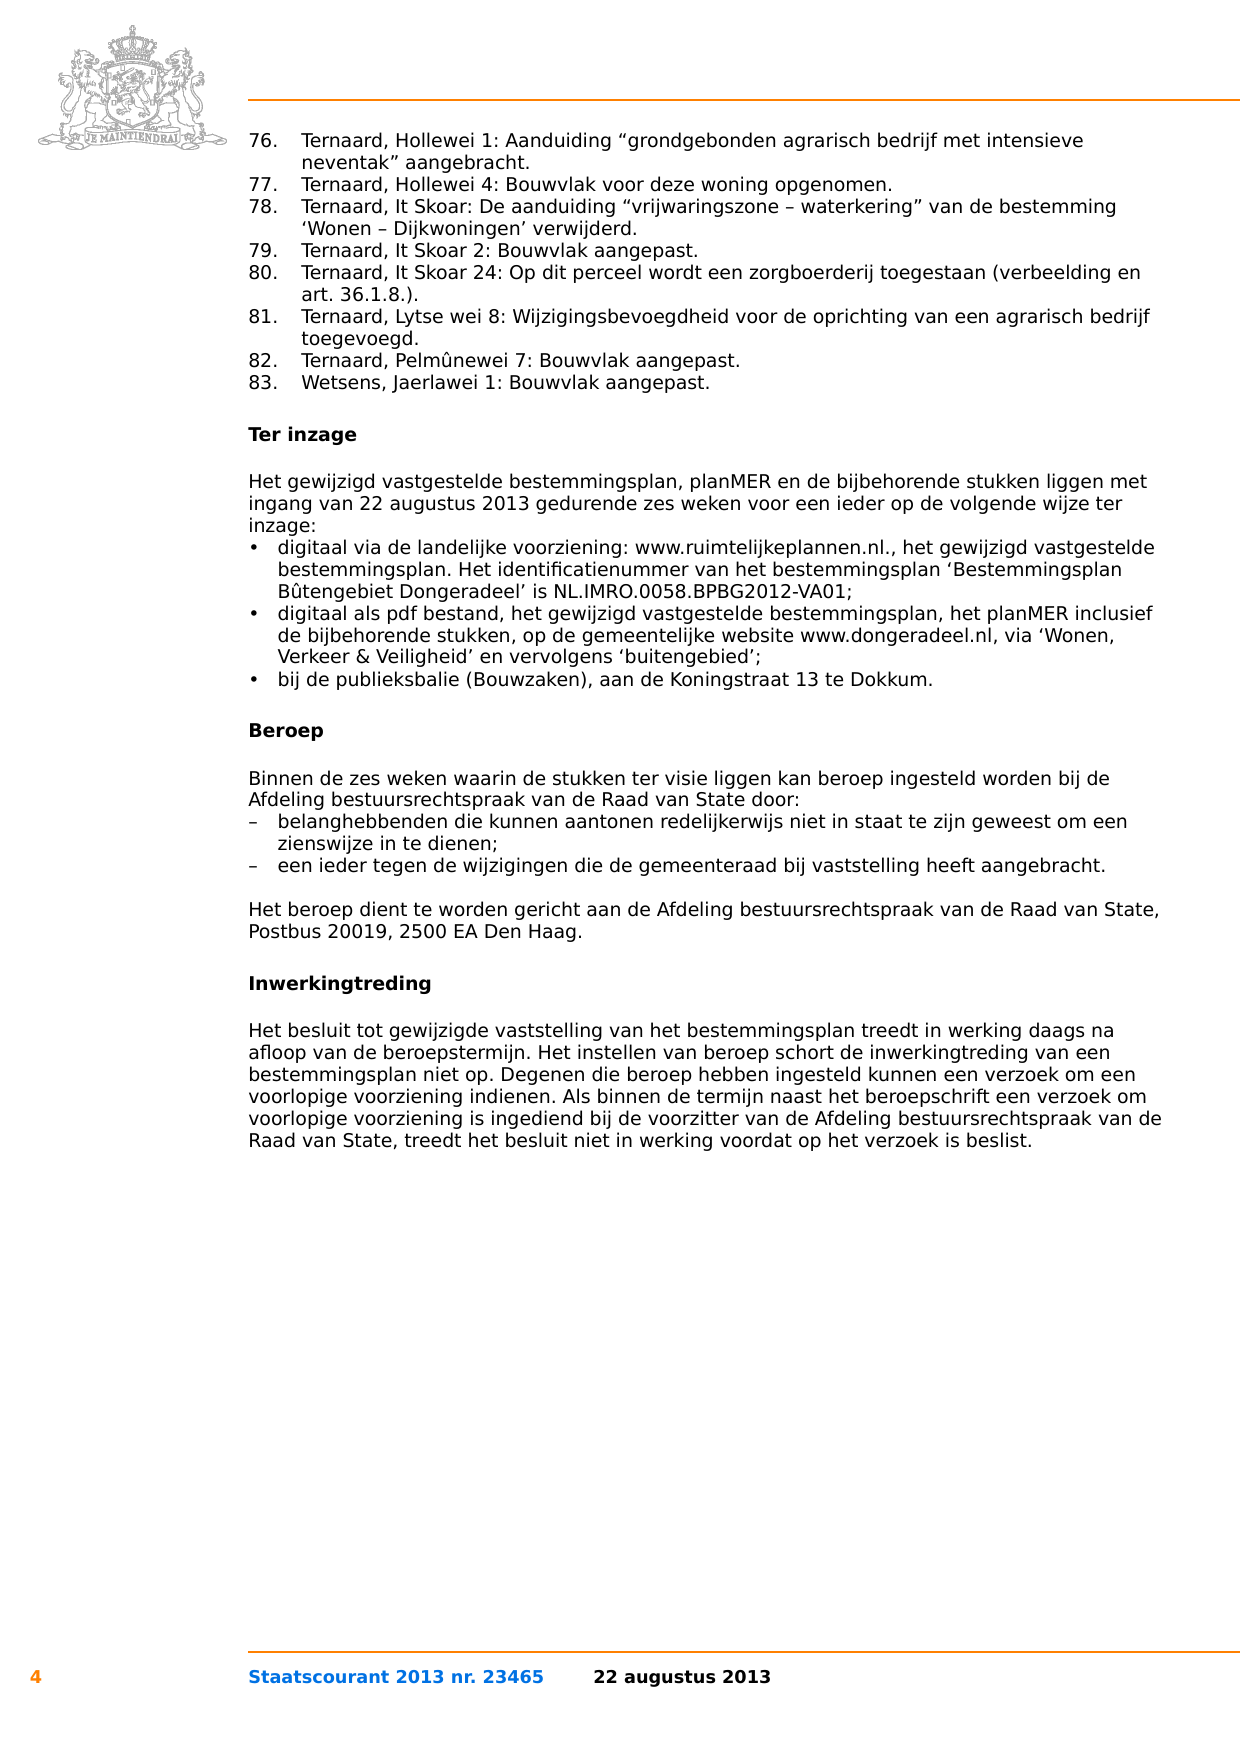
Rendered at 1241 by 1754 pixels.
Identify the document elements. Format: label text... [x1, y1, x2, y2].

text Het beroep dient te worden gericht aan de Afdeling bestuursrechtspraak van de Raad van State, Postbus 20019, 2500 EA Den Haag. [248, 899, 1163, 943]
subtitle Beroep [248, 720, 1163, 742]
text 77. Ternaard, Hollewei 4: Bouwvlak voor deze woning opgenomen. [248, 174, 1163, 196]
text • bij de publieksbalie (Bouwzaken), aan de Koningstraat 13 te Dokkum. [248, 668, 1163, 690]
text 82. Ternaard, Pelmûnewei 7: Bouwvlak aangepast. [248, 350, 1163, 372]
text 80. Ternaard, It Skoar 24: Op dit perceel wordt een zorgboerderij toegestaan (verbeelding en art. 36.1.8.). [248, 262, 1163, 306]
text • digitaal als pdf bestand, het gewijzigd vastgestelde bestemmingsplan, het planMER inclusief de bijbehorende stukken, op de gemeentelijke website www.dongeradeel.nl, via ‘Wonen, Verkeer & Veiligheid’ en vervolgens ‘buitengebied’; [248, 602, 1163, 668]
text Het besluit tot gewijzigde vaststelling van het bestemmingsplan treedt in werking daags na afloop van de beroepstermijn. Het instellen van beroep schort de inwerkingtreding van een bestemmingsplan niet op. Degenen die beroep hebben ingesteld kunnen een verzoek om een voorlopige voorziening indienen. Als binnen de termijn naast het beroepschrift een verzoek om voorlopige voorziening is ingediend bij de voorzitter van de Afdeling bestuursrechtspraak van de Raad van State, treedt het besluit niet in werking voordat op het verzoek is beslist. [248, 1020, 1163, 1152]
subtitle Inwerkingtreding [248, 973, 1163, 995]
text 81. Ternaard, Lytse wei 8: Wijzigingsbevoegdheid voor de oprichting van een agrarisch bedrijf toegevoegd. [248, 306, 1163, 350]
text – belanghebbenden die kunnen aantonen redelijkerwijs niet in staat te zijn geweest om een zienswijze in te dienen; [248, 811, 1163, 855]
text 79. Ternaard, It Skoar 2: Bouwvlak aangepast. [248, 240, 1163, 262]
text 78. Ternaard, It Skoar: De aanduiding “vrijwaringszone – waterkering” van de bestemming ‘Wonen – Dijkwoningen’ verwijderd. [248, 196, 1163, 240]
text • digitaal via de landelijke voorziening: www.ruimtelijkeplannen.nl., het gewijzigd vastgestelde bestemmingsplan. Het identificatienummer van het bestemmingsplan ‘Bestemmingsplan Bûtengebiet Dongeradeel’ is NL.IMRO.0058.BPBG2012-VA01; [248, 537, 1163, 602]
text – een ieder tegen de wijzigingen die de gemeenteraad bij vaststelling heeft aangebracht. [248, 855, 1163, 877]
text 76. Ternaard, Hollewei 1: Aanduiding “grondgebonden agrarisch bedrijf met intensieve neventak” aangebracht. [248, 130, 1163, 174]
picture [38, 25, 227, 150]
text 83. Wetsens, Jaerlawei 1: Bouwvlak aangepast. [248, 372, 1163, 394]
subtitle Ter inzage [248, 424, 1163, 446]
text Het gewijzigd vastgestelde bestemmingsplan, planMER en de bijbehorende stukken liggen met ingang van 22 augustus 2013 gedurende zes weken voor een ieder op de volgende wijze ter inzage: [248, 471, 1163, 537]
text Binnen de zes weken waarin de stukken ter visie liggen kan beroep ingesteld worden bij de Afdeling bestuursrechtspraak van de Raad van State door: [248, 767, 1163, 811]
